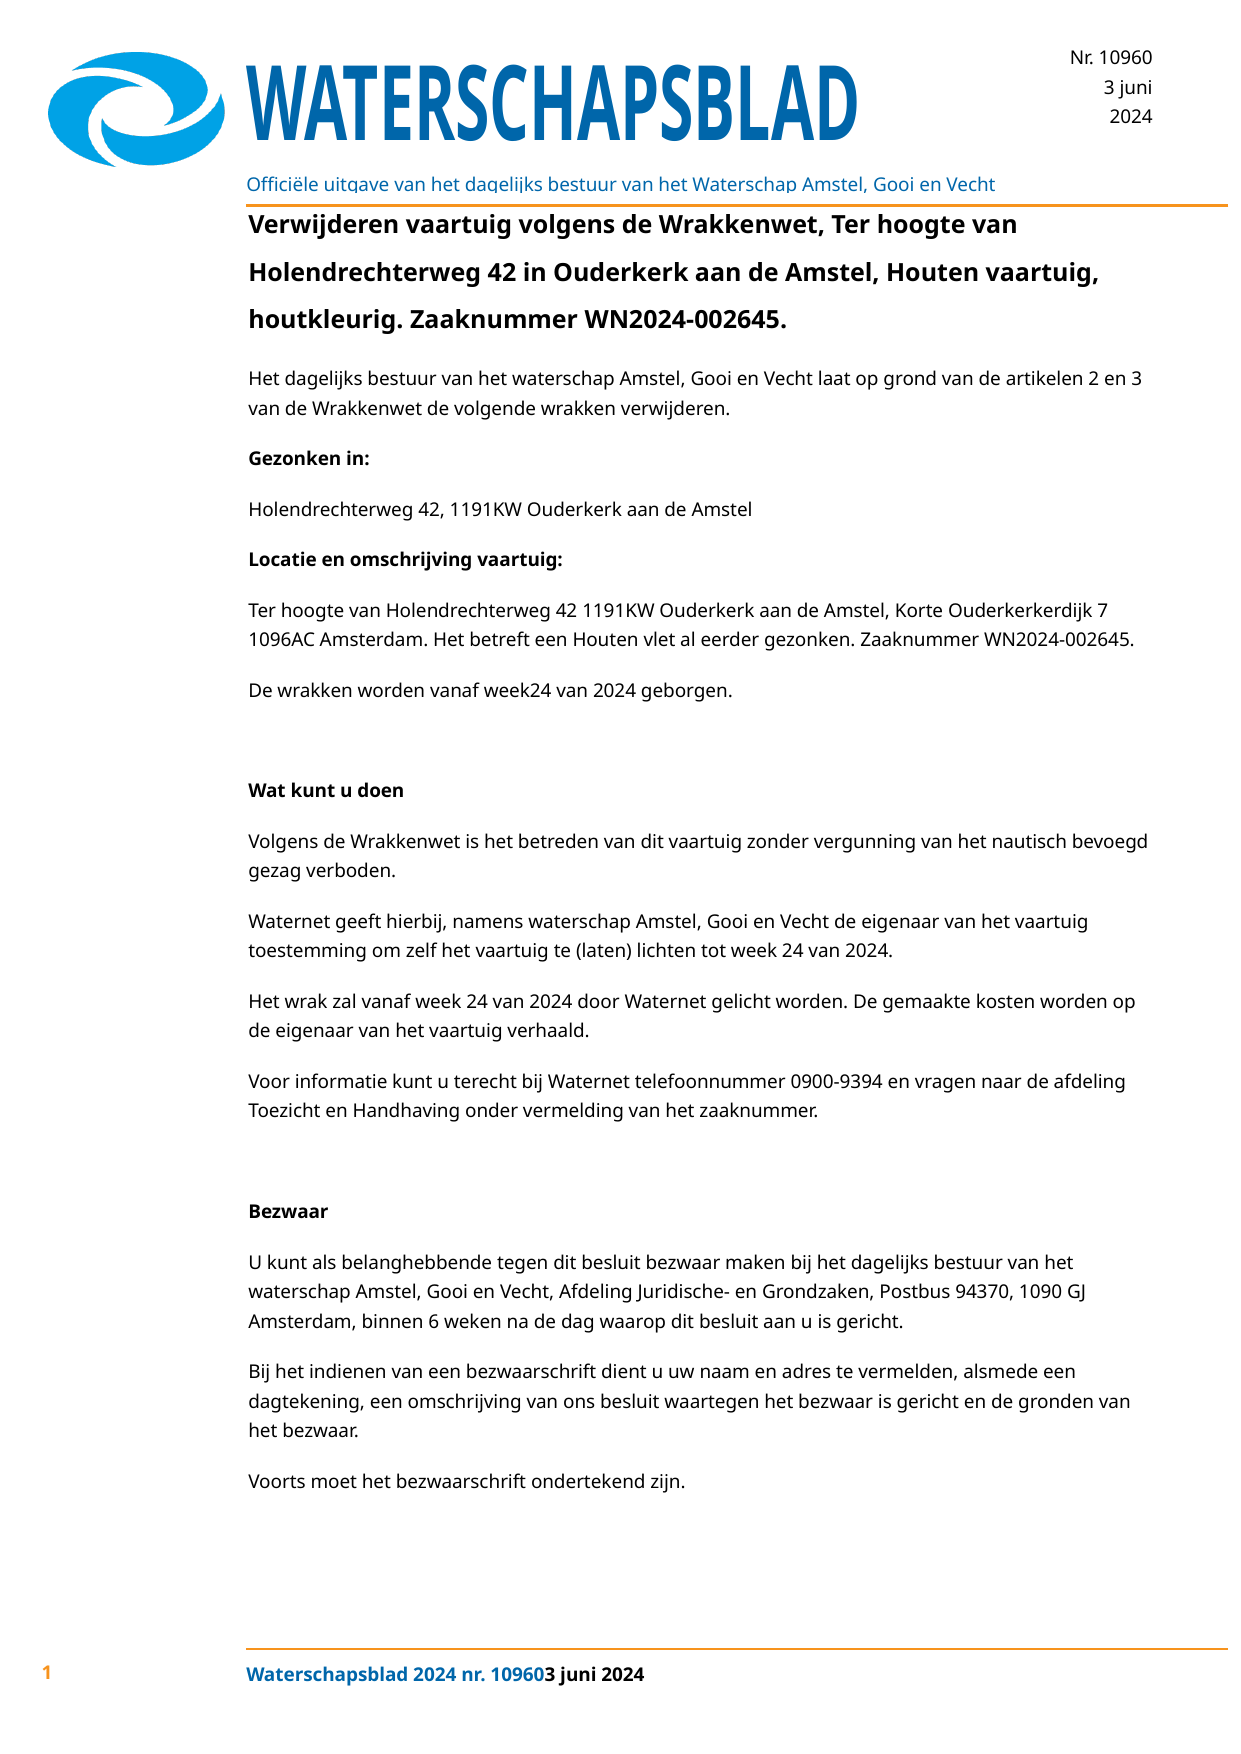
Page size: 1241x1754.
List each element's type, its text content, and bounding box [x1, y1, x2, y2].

text Voorts moet het bezwaarschrift ondertekend zijn. [248, 1468, 1152, 1494]
picture [41, 47, 231, 172]
text U kunt als belanghebbende tegen dit besluit bezwaar maken bij het dagelijks bestuur van het waterschap Amstel, Gooi en Vecht, Afdeling Juridische- en Grondzaken, Postbus 94370, 1090 GJ Amsterdam, binnen 6 weken na de dag waarop dit besluit aan u is gericht. [248, 1249, 1152, 1334]
text Het dagelijks bestuur van het waterschap Amstel, Gooi en Vecht laat op grond van de artikelen 2 en 3 van de Wrakkenwet de volgende wrakken verwijderen. [248, 366, 1152, 421]
text Bij het indienen van een bezwaarschrift dient u uw naam en adres te vermelden, alsmede een dagtekening, een omschrijving van ons besluit waartegen het bezwaar is gericht en de gronden van het bezwaar. [248, 1358, 1152, 1443]
text Bezwaar [248, 1198, 1152, 1224]
text Gezonken in: [248, 446, 1152, 471]
text Ter hoogte van Holendrechterweg 42 1191KW Ouderkerk aan de Amstel, Korte Ouderkerkerdijk 7 1096AC Amsterdam. Het betreft een Houten vlet al eerder gezonken. Zaaknummer WN2024-002645. [248, 597, 1152, 652]
text Het wrak zal vanaf week 24 van 2024 door Waternet gelicht worden. De gemaakte kosten worden op de eigenaar van het vaartuig verhaald. [248, 988, 1152, 1043]
text De wrakken worden vanaf week24 van 2024 geborgen. [248, 677, 1152, 702]
text Wat kunt u doen [248, 778, 1152, 803]
text Holendrechterweg 42, 1191KW Ouderkerk aan de Amstel [248, 496, 1152, 522]
text Voor informatie kunt u terecht bij Waternet telefoonnummer 0900-9394 en vragen naar de afdeling Toezicht en Handhaving onder vermelding van het zaaknummer. [248, 1068, 1152, 1123]
text Locatie en omschrijving vaartuig: [248, 546, 1152, 572]
text Verwijderen vaartuig volgens de Wrakkenwet, Ter hoogte van Holendrechterweg 42 in Ouderkerk aan de Amstel, Houten vaartuig, houtkleurig. Zaaknummer WN2024-002645. [248, 207, 1152, 336]
text Waternet geeft hierbij, namens waterschap Amstel, Gooi en Vecht de eigenaar van het vaartuig toestemming om zelf het vaartuig te (laten) lichten tot week 24 van 2024. [248, 908, 1152, 963]
text Volgens de Wrakkenwet is het betreden van dit vaartuig zonder vergunning van het nautisch bevoegd gezag verboden. [248, 828, 1152, 883]
